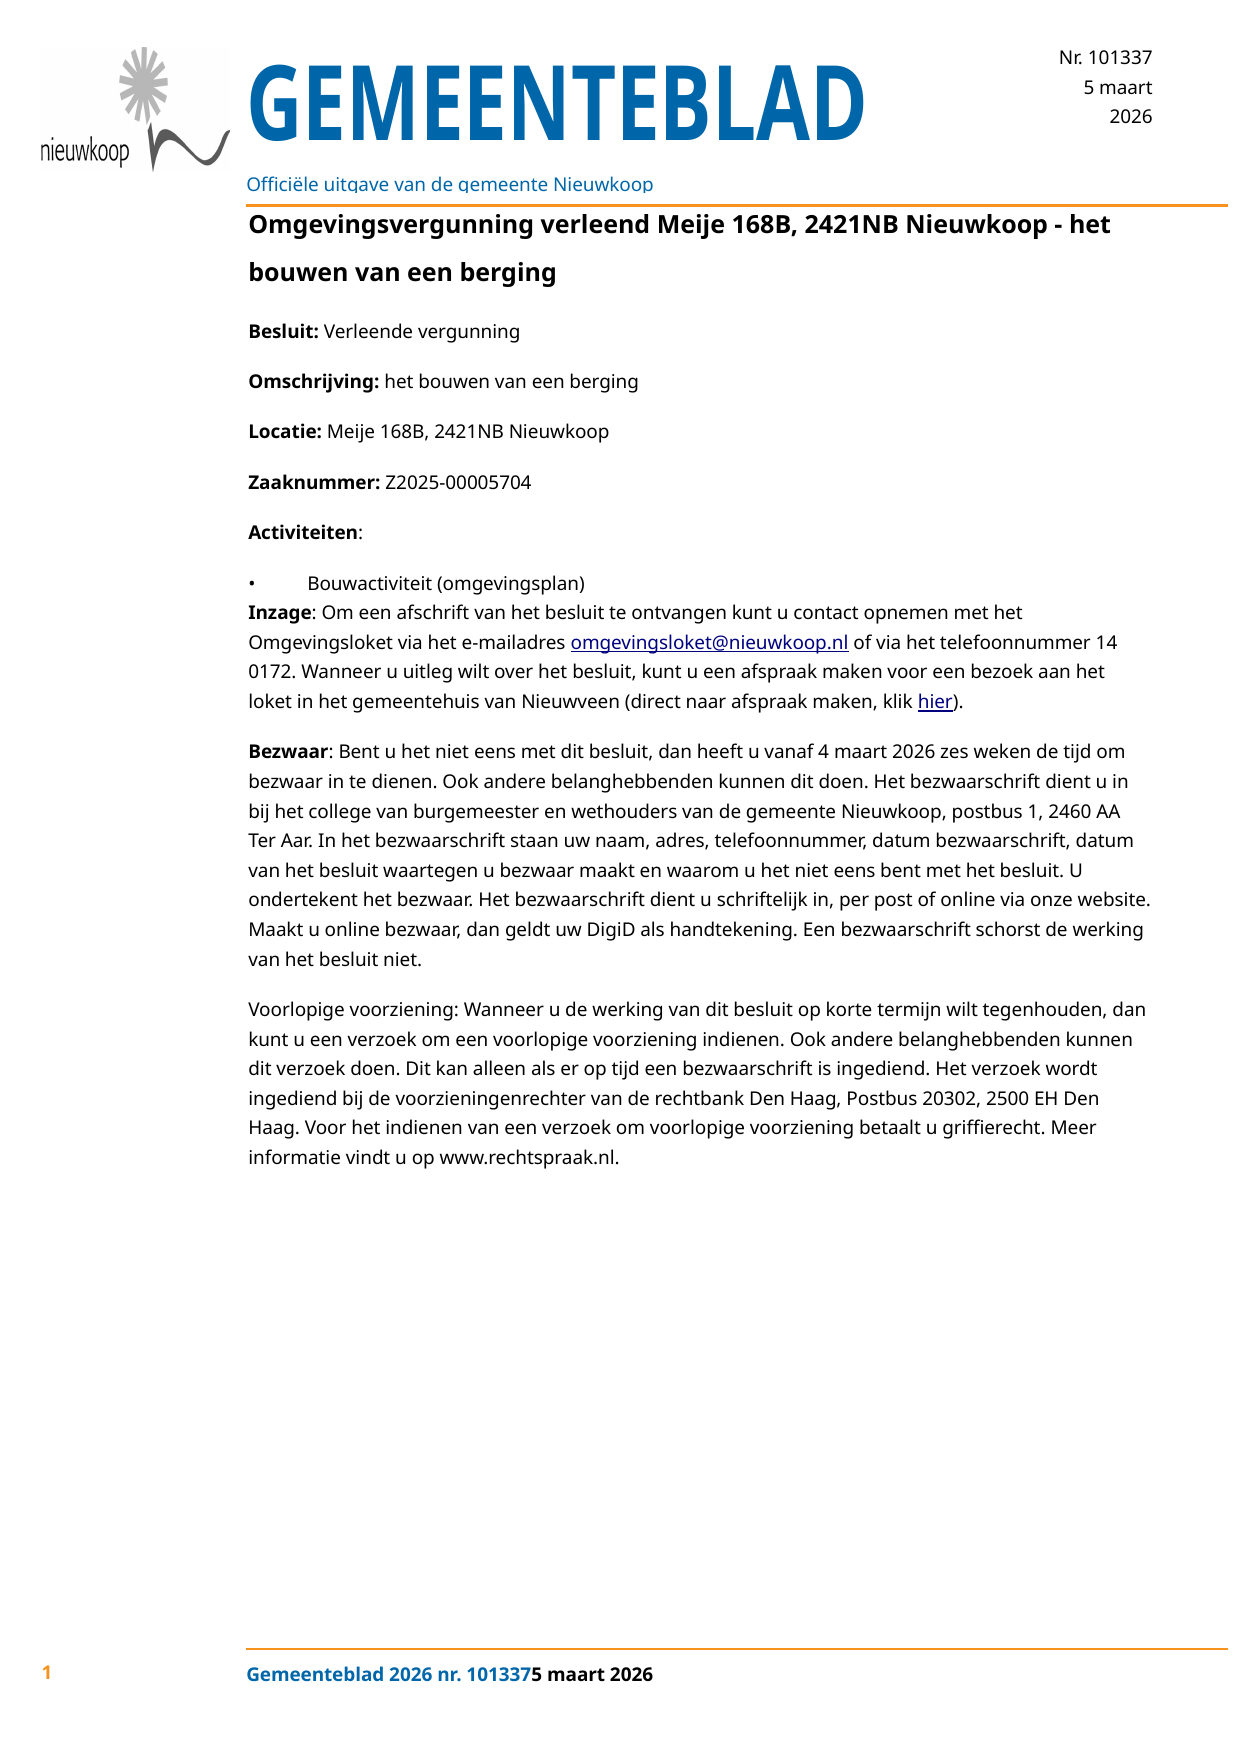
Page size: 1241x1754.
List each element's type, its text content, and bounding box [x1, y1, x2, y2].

text Besluit: Verleende vergunning [248, 318, 1152, 344]
text Omgevingsvergunning verleend Meije 168B, 2421NB Nieuwkoop - het bouwen van een berging [248, 207, 1152, 288]
text Omschrijving: het bouwen van een berging [248, 368, 1152, 394]
text Locatie: Meije 168B, 2421NB Nieuwkoop [248, 419, 1152, 444]
text Zaaknummer: Z2025-00005704 [248, 469, 1152, 495]
picture [41, 47, 231, 172]
text Activiteiten: [248, 519, 1152, 545]
text Inzage: Om een afschrift van het besluit te ontvangen kunt u contact opnemen met het Omgevingsloket via het e-mailadres omgevingsloket@nieuwkoop.nl of via het telefoonnummer 14 0172. Wanneer u uitleg wilt over het besluit, kunt u een afspraak maken voor een bezoek aan het loket in het gemeentehuis van Nieuwveen (direct naar afspraak maken, klik hier). [248, 599, 1152, 714]
list Bouwactiviteit (omgevingsplan) [248, 570, 1152, 596]
text Bezwaar: Bent u het niet eens met dit besluit, dan heeft u vanaf 4 maart 2026 zes weken de tijd om bezwaar in te dienen. Ook andere belanghebbenden kunnen dit doen. Het bezwaarschrift dient u in bij het college van burgemeester en wethouders van de gemeente Nieuwkoop, postbus 1, 2460 AA Ter Aar. In het bezwaarschrift staan uw naam, adres, telefoonnummer, datum bezwaarschrift, datum van het besluit waartegen u bezwaar maakt en waarom u het niet eens bent met het besluit. U ondertekent het bezwaar. Het bezwaarschrift dient u schriftelijk in, per post of online via onze website. Maakt u online bezwaar, dan geldt uw DigiD als handtekening. Een bezwaarschrift schorst de werking van het besluit niet. [248, 739, 1152, 972]
text Voorlopige voorziening: Wanneer u de werking van dit besluit op korte termijn wilt tegenhouden, dan kunt u een verzoek om een voorlopige voorziening indienen. Ook andere belanghebbenden kunnen dit verzoek doen. Dit kan alleen als er op tijd een bezwaarschrift is ingediend. Het verzoek wordt ingediend bij de voorzieningenrechter van de rechtbank Den Haag, Postbus 20302, 2500 EH Den Haag. Voor het indienen van een verzoek om voorlopige voorziening betaalt u griffierecht. Meer informatie vindt u op www.rechtspraak.nl. [248, 996, 1152, 1170]
